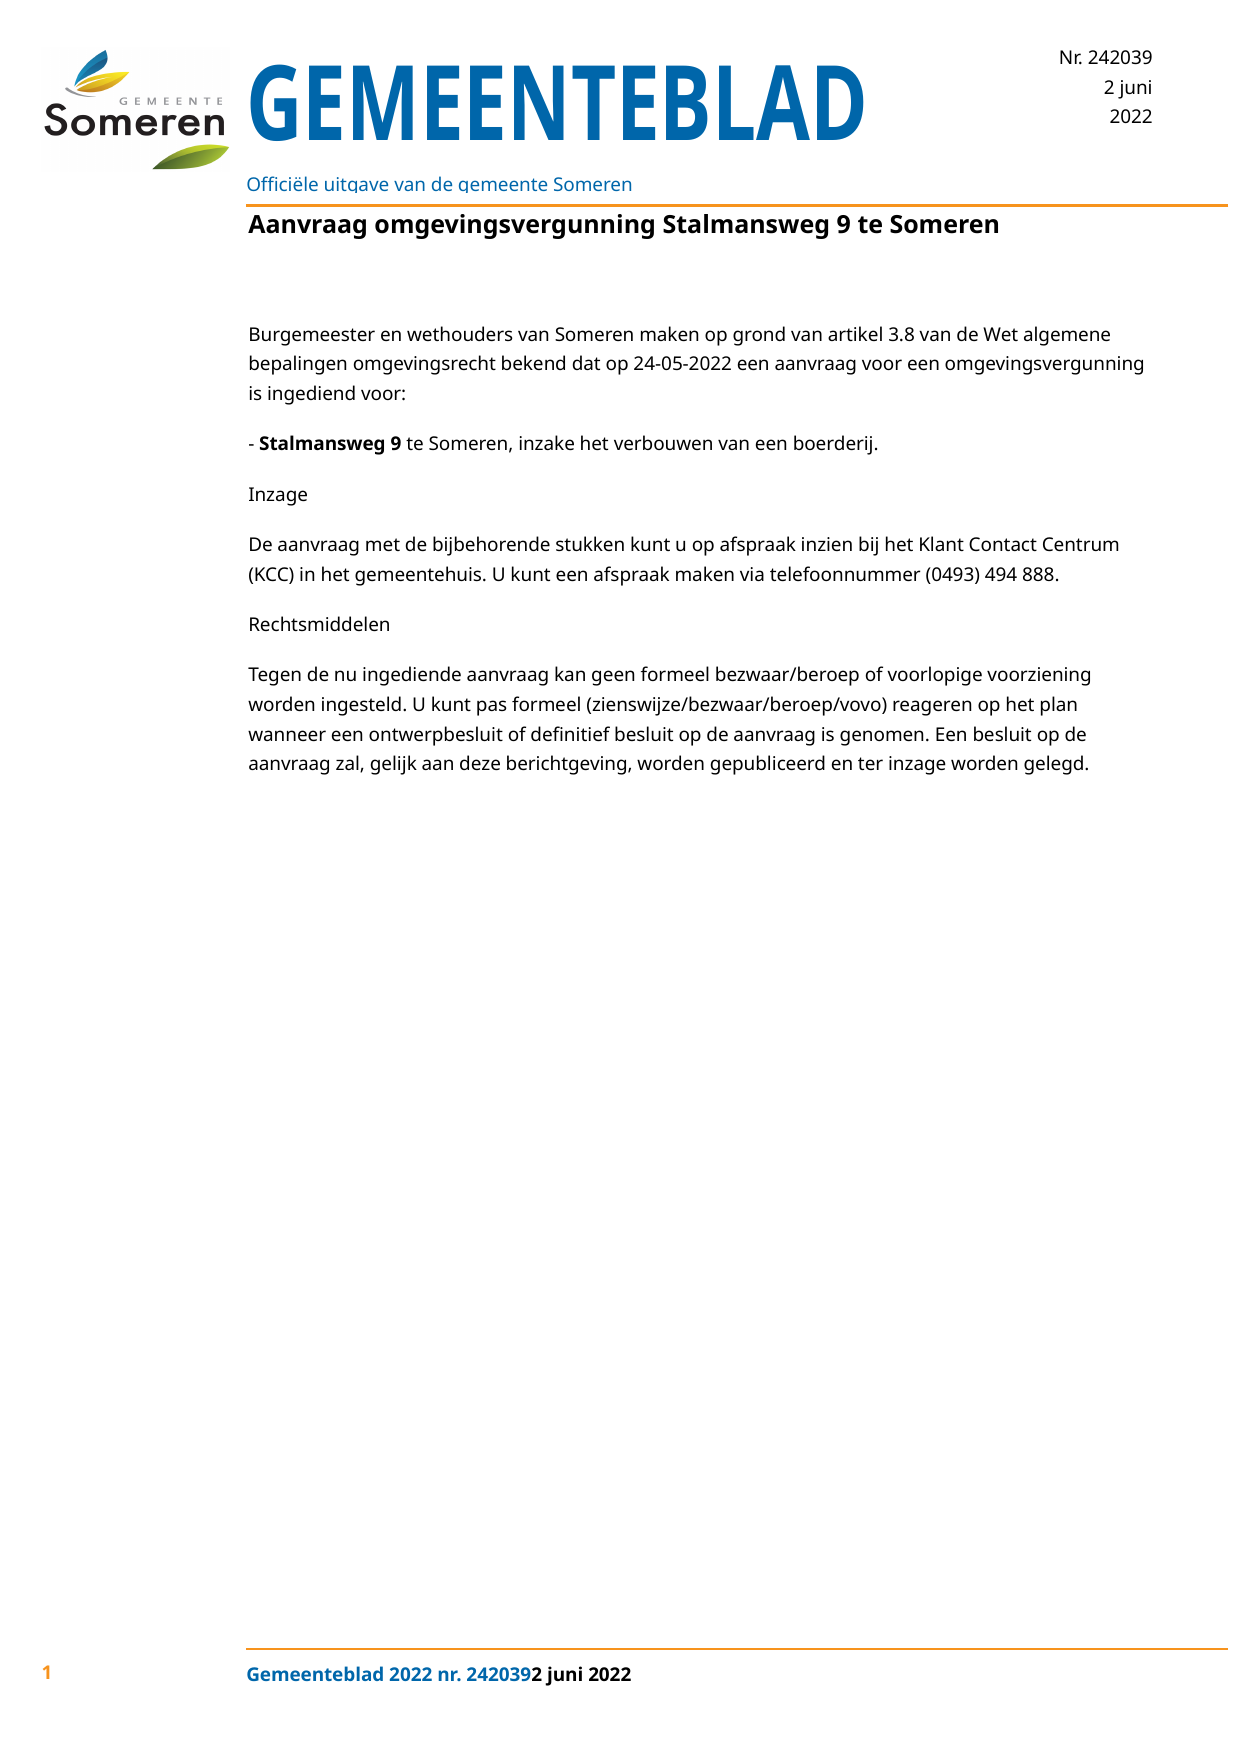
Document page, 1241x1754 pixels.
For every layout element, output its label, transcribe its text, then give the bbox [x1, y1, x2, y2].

text - Stalmansweg 9 te Someren, inzake het verbouwen van een boerderij. [248, 430, 1152, 456]
text Burgemeester en wethouders van Someren maken op grond van artikel 3.8 van de Wet algemene bepalingen omgevingsrecht bekend dat op 24-05-2022 een aanvraag voor een omgevingsvergunning is ingediend voor: [248, 321, 1152, 406]
text De aanvraag met de bijbehorende stukken kunt u op afspraak inzien bij het Klant Contact Centrum (KCC) in het gemeentehuis. U kunt een afspraak maken via telefoonnummer (0493) 494 888. [248, 531, 1152, 586]
picture [41, 47, 231, 172]
text Aanvraag omgevingsvergunning Stalmansweg 9 te Someren [248, 207, 1152, 241]
text Tegen de nu ingediende aanvraag kan geen formeel bezwaar/beroep of voorlopige voorziening worden ingesteld. U kunt pas formeel (zienswijze/bezwaar/beroep/vovo) reageren op het plan wanneer een ontwerpbesluit of definitief besluit op de aanvraag is genomen. Een besluit op de aanvraag zal, gelijk aan deze berichtgeving, worden gepubliceerd en ter inzage worden gelegd. [248, 662, 1152, 776]
text Inzage [248, 481, 1152, 506]
text Rechtsmiddelen [248, 611, 1152, 637]
